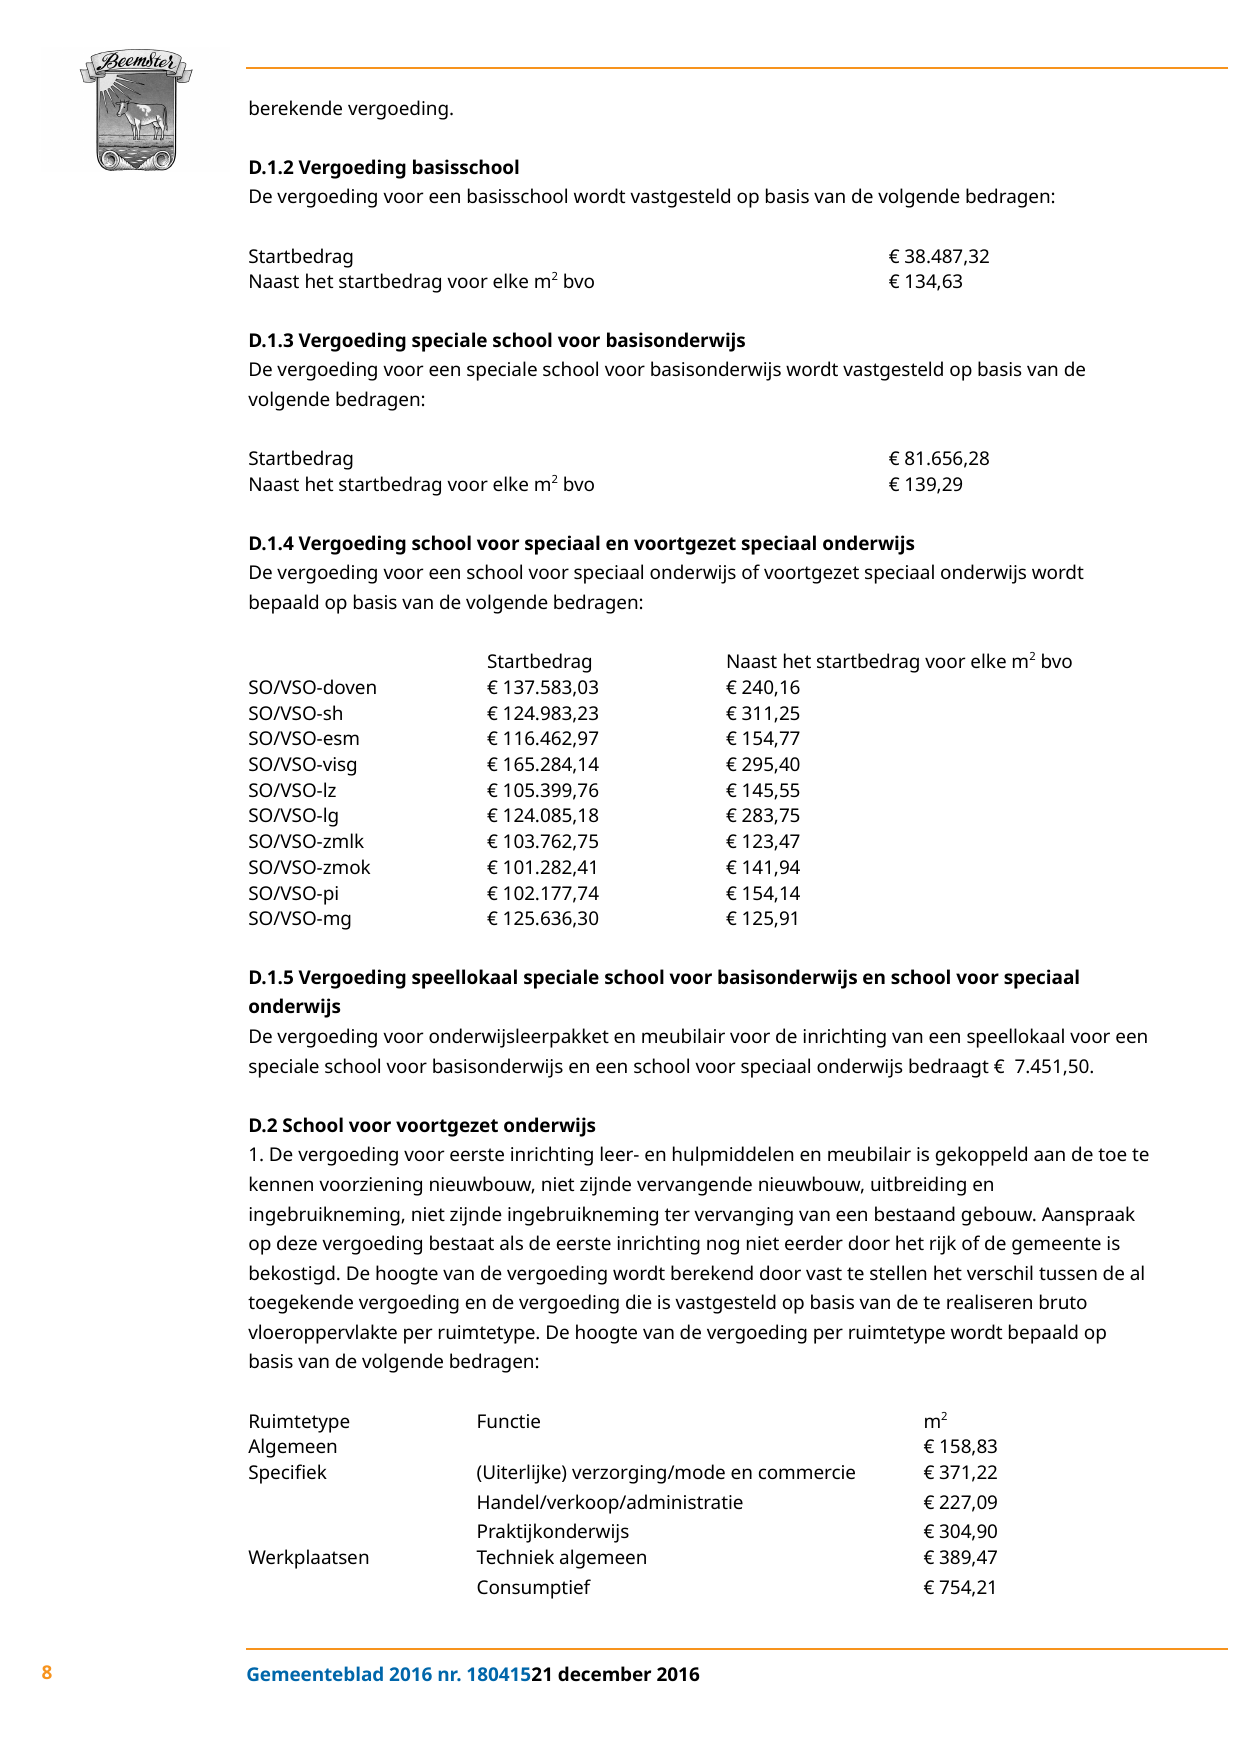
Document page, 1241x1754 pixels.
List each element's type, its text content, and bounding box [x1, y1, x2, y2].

text De vergoeding voor onderwijsleerpakket en meubilair voor de inrichting van een speellokaal voor een speciale school voor basisonderwijs en een school voor speciaal onderwijs bedraagt € 7.451,50. [248, 1023, 1152, 1078]
text De vergoeding voor een speciale school voor basisonderwijs wordt vastgesteld op basis van de volgende bedragen: [248, 357, 1152, 412]
table_cell € 165.284,14 [487, 751, 726, 777]
text D.1.4 Vergoeding school voor speciaal en voortgezet speciaal onderwijs [248, 530, 1152, 556]
table_header [248, 648, 487, 674]
table_header Naast het startbedrag voor elke m2 bvo [726, 648, 1152, 674]
table_header Ruimtetype [248, 1408, 476, 1434]
table_cell € 116.462,97 [487, 725, 726, 751]
table_cell € 311,25 [726, 700, 1152, 725]
table_cell € 283,75 [726, 803, 1152, 828]
table_cell SO/VSO-zmok [248, 854, 487, 880]
table_cell € 139,29 [889, 471, 1152, 497]
table_cell (Uiterlijke) verzorging/mode en commercie Handel/verkoop/administratie Praktijkonderwijs [476, 1459, 923, 1544]
table_cell € 389,47 € 754,21 [923, 1544, 1152, 1599]
table_cell € 145,55 [726, 777, 1152, 803]
table_cell € 154,77 [726, 725, 1152, 751]
table_cell SO/VSO-mg [248, 906, 487, 931]
text D.1.2 Vergoeding basisschool [248, 154, 1152, 180]
table_cell € 134,63 [889, 269, 1152, 294]
table_cell [476, 1434, 923, 1459]
table_cell € 101.282,41 [487, 854, 726, 880]
text D.1.5 Vergoeding speellokaal speciale school voor basisonderwijs en school voor speciaal onderwijs [248, 964, 1152, 1019]
text De vergoeding voor een school voor speciaal onderwijs of voortgezet speciaal onderwijs wordt bepaald op basis van de volgende bedragen: [248, 559, 1152, 615]
table_cell SO/VSO-sh [248, 700, 487, 725]
table_header € 38.487,32 [889, 243, 1152, 268]
text D.1.3 Vergoeding speciale school voor basisonderwijs [248, 327, 1152, 353]
table_cell € 125,91 [726, 906, 1152, 931]
text D.2 School voor voortgezet onderwijs [248, 1112, 1152, 1138]
table_header € 81.656,28 [889, 446, 1152, 471]
table_header m2 [923, 1408, 1152, 1434]
table_cell € 124.085,18 [487, 803, 726, 828]
table_cell SO/VSO-zmlk [248, 828, 487, 854]
table_cell Naast het startbedrag voor elke m2 bvo [248, 471, 888, 497]
table_cell SO/VSO-pi [248, 880, 487, 906]
table_cell € 124.983,23 [487, 700, 726, 725]
table_cell SO/VSO-doven [248, 674, 487, 700]
table_cell Techniek algemeen Consumptief [476, 1544, 923, 1599]
table_cell € 123,47 [726, 828, 1152, 854]
table_cell € 137.583,03 [487, 674, 726, 700]
table_cell Specifiek [248, 1459, 476, 1544]
table_cell € 154,14 [726, 880, 1152, 906]
table_cell SO/VSO-esm [248, 725, 487, 751]
table_header Startbedrag [248, 243, 888, 268]
text berekende vergoeding. [248, 95, 1152, 121]
table_cell SO/VSO-lz [248, 777, 487, 803]
table_cell Werkplaatsen [248, 1544, 476, 1599]
table_cell SO/VSO-visg [248, 751, 487, 777]
picture [41, 47, 231, 172]
table_cell € 371,22 € 227,09 € 304,90 [923, 1459, 1152, 1544]
table_cell € 240,16 [726, 674, 1152, 700]
table_cell € 103.762,75 [487, 828, 726, 854]
table_cell SO/VSO-lg [248, 803, 487, 828]
table_cell Naast het startbedrag voor elke m2 bvo [248, 269, 888, 294]
table_cell € 141,94 [726, 854, 1152, 880]
table_header Startbedrag [248, 446, 888, 471]
table_cell € 125.636,30 [487, 906, 726, 931]
text De vergoeding voor een basisschool wordt vastgesteld op basis van de volgende bedragen: [248, 183, 1152, 209]
table_cell € 158,83 [923, 1434, 1152, 1459]
table_cell € 102.177,74 [487, 880, 726, 906]
table_cell Algemeen [248, 1434, 476, 1459]
text 1. De vergoeding voor eerste inrichting leer- en hulpmiddelen en meubilair is gekoppeld aan de toe te kennen voorziening nieuwbouw, niet zijnde vervangende nieuwbouw, uitbreiding en ingebruikneming, niet zijnde ingebruikneming ter vervanging van een bestaand gebouw. Aanspraak op deze vergoeding bestaat als de eerste inrichting nog niet eerder door het rijk of de gemeente is bekostigd. De hoogte van de vergoeding wordt berekend door vast te stellen het verschil tussen de al toegekende vergoeding en de vergoeding die is vastgesteld op basis van de te realiseren bruto vloeroppervlakte per ruimtetype. De hoogte van de vergoeding per ruimtetype wordt bepaald op basis van de volgende bedragen: [248, 1142, 1152, 1374]
table_header Startbedrag [487, 648, 726, 674]
table_header Functie [476, 1408, 923, 1434]
table_cell € 105.399,76 [487, 777, 726, 803]
table_cell € 295,40 [726, 751, 1152, 777]
